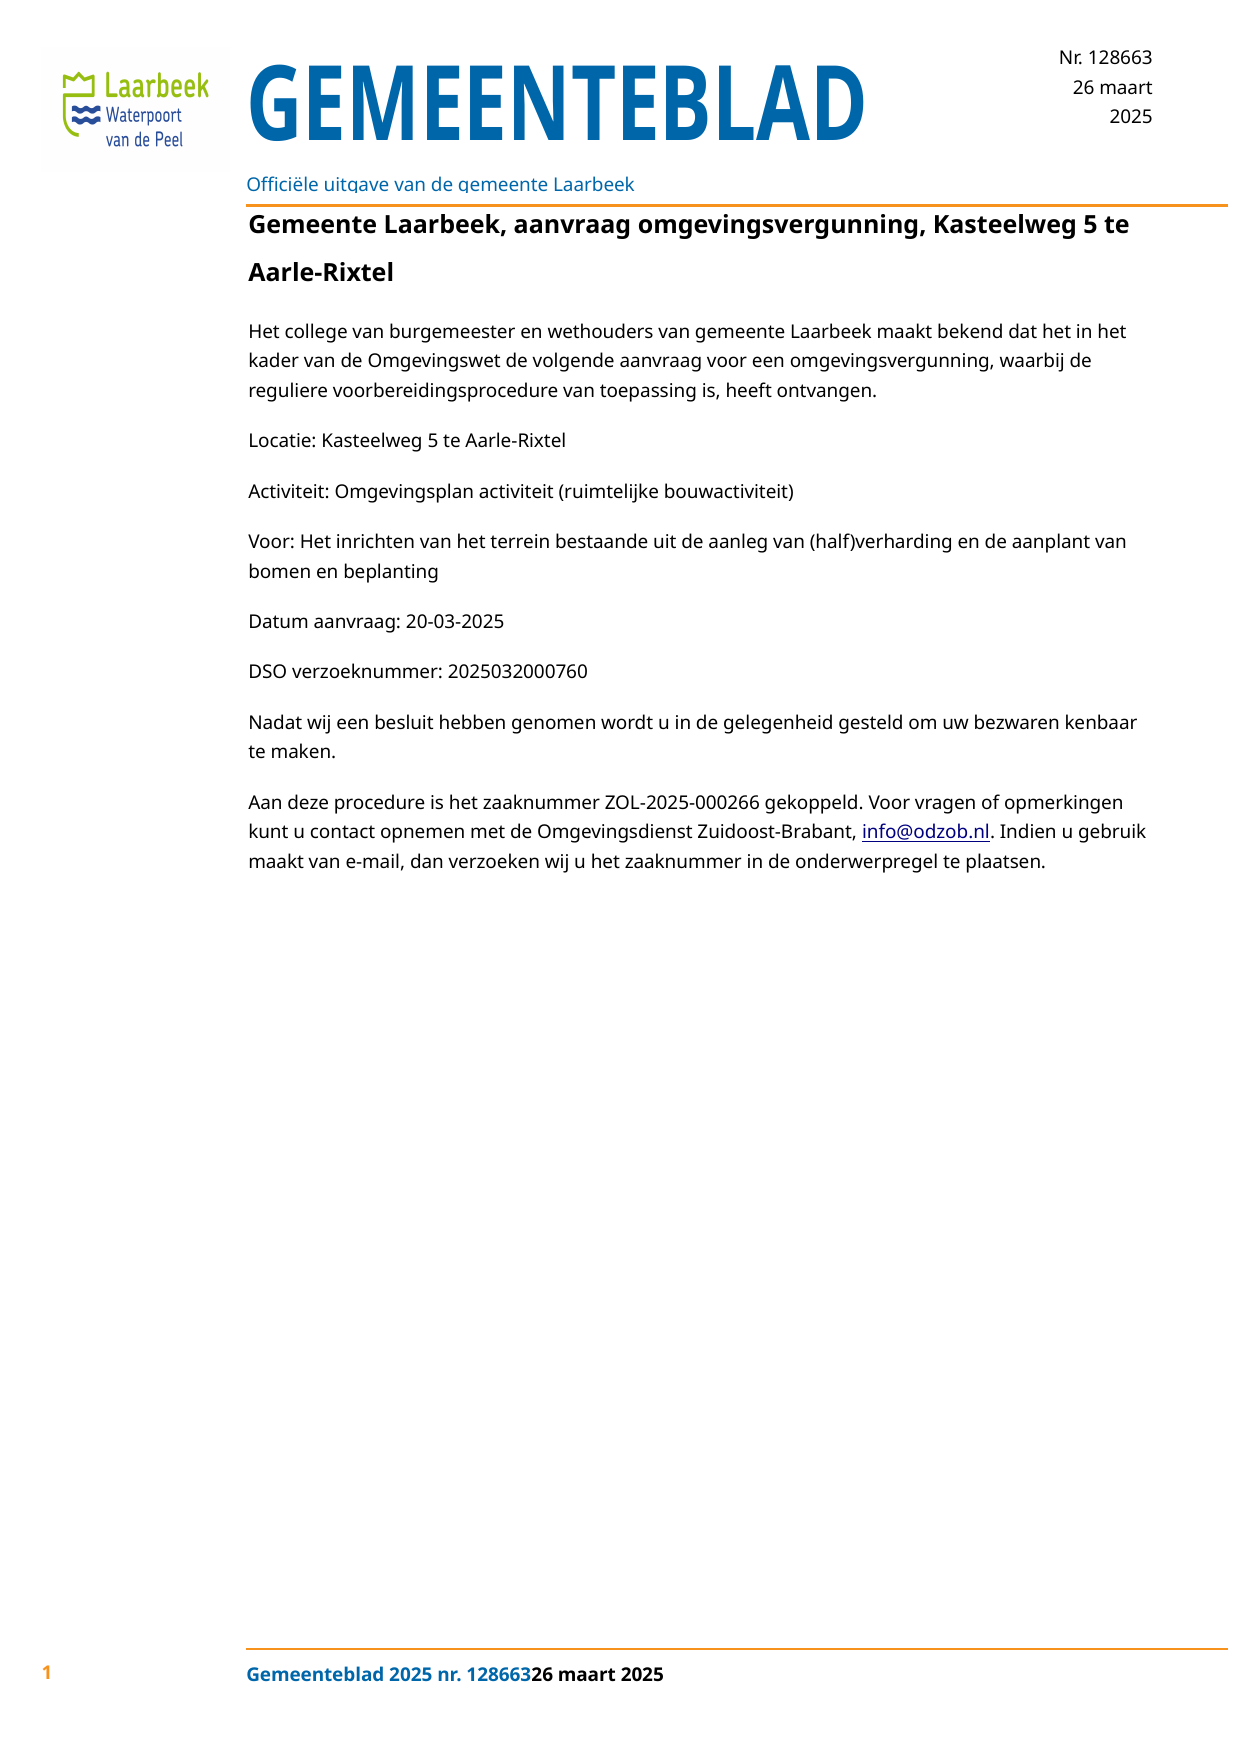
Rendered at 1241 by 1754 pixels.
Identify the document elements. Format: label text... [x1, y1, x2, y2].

text DSO verzoeknummer: 2025032000760 [248, 659, 1152, 684]
text Aan deze procedure is het zaaknummer ZOL-2025-000266 gekoppeld. Voor vragen of opmerkingen kunt u contact opnemen met de Omgevingsdienst Zuidoost-Brabant, info@odzob.nl. Indien u gebruik maakt van e-mail, dan verzoeken wij u het zaaknummer in de onderwerpregel te plaatsen. [248, 789, 1152, 874]
text Gemeente Laarbeek, aanvraag omgevingsvergunning, Kasteelweg 5 te Aarle-Rixtel [248, 207, 1152, 288]
picture [41, 47, 231, 172]
text Voor: Het inrichten van het terrein bestaande uit de aanleg van (half)verharding en de aanplant van bomen en beplanting [248, 528, 1152, 584]
text Datum aanvraag: 20-03-2025 [248, 608, 1152, 634]
text Locatie: Kasteelweg 5 te Aarle-Rixtel [248, 427, 1152, 453]
text Nadat wij een besluit hebben genomen wordt u in de gelegenheid gesteld om uw bezwaren kenbaar te maken. [248, 709, 1152, 764]
text Activiteit: Omgevingsplan activiteit (ruimtelijke bouwactiviteit) [248, 478, 1152, 504]
text Het college van burgemeester en wethouders van gemeente Laarbeek maakt bekend dat het in het kader van de Omgevingswet de volgende aanvraag voor een omgevingsvergunning, waarbij de reguliere voorbereidingsprocedure van toepassing is, heeft ontvangen. [248, 318, 1152, 403]
